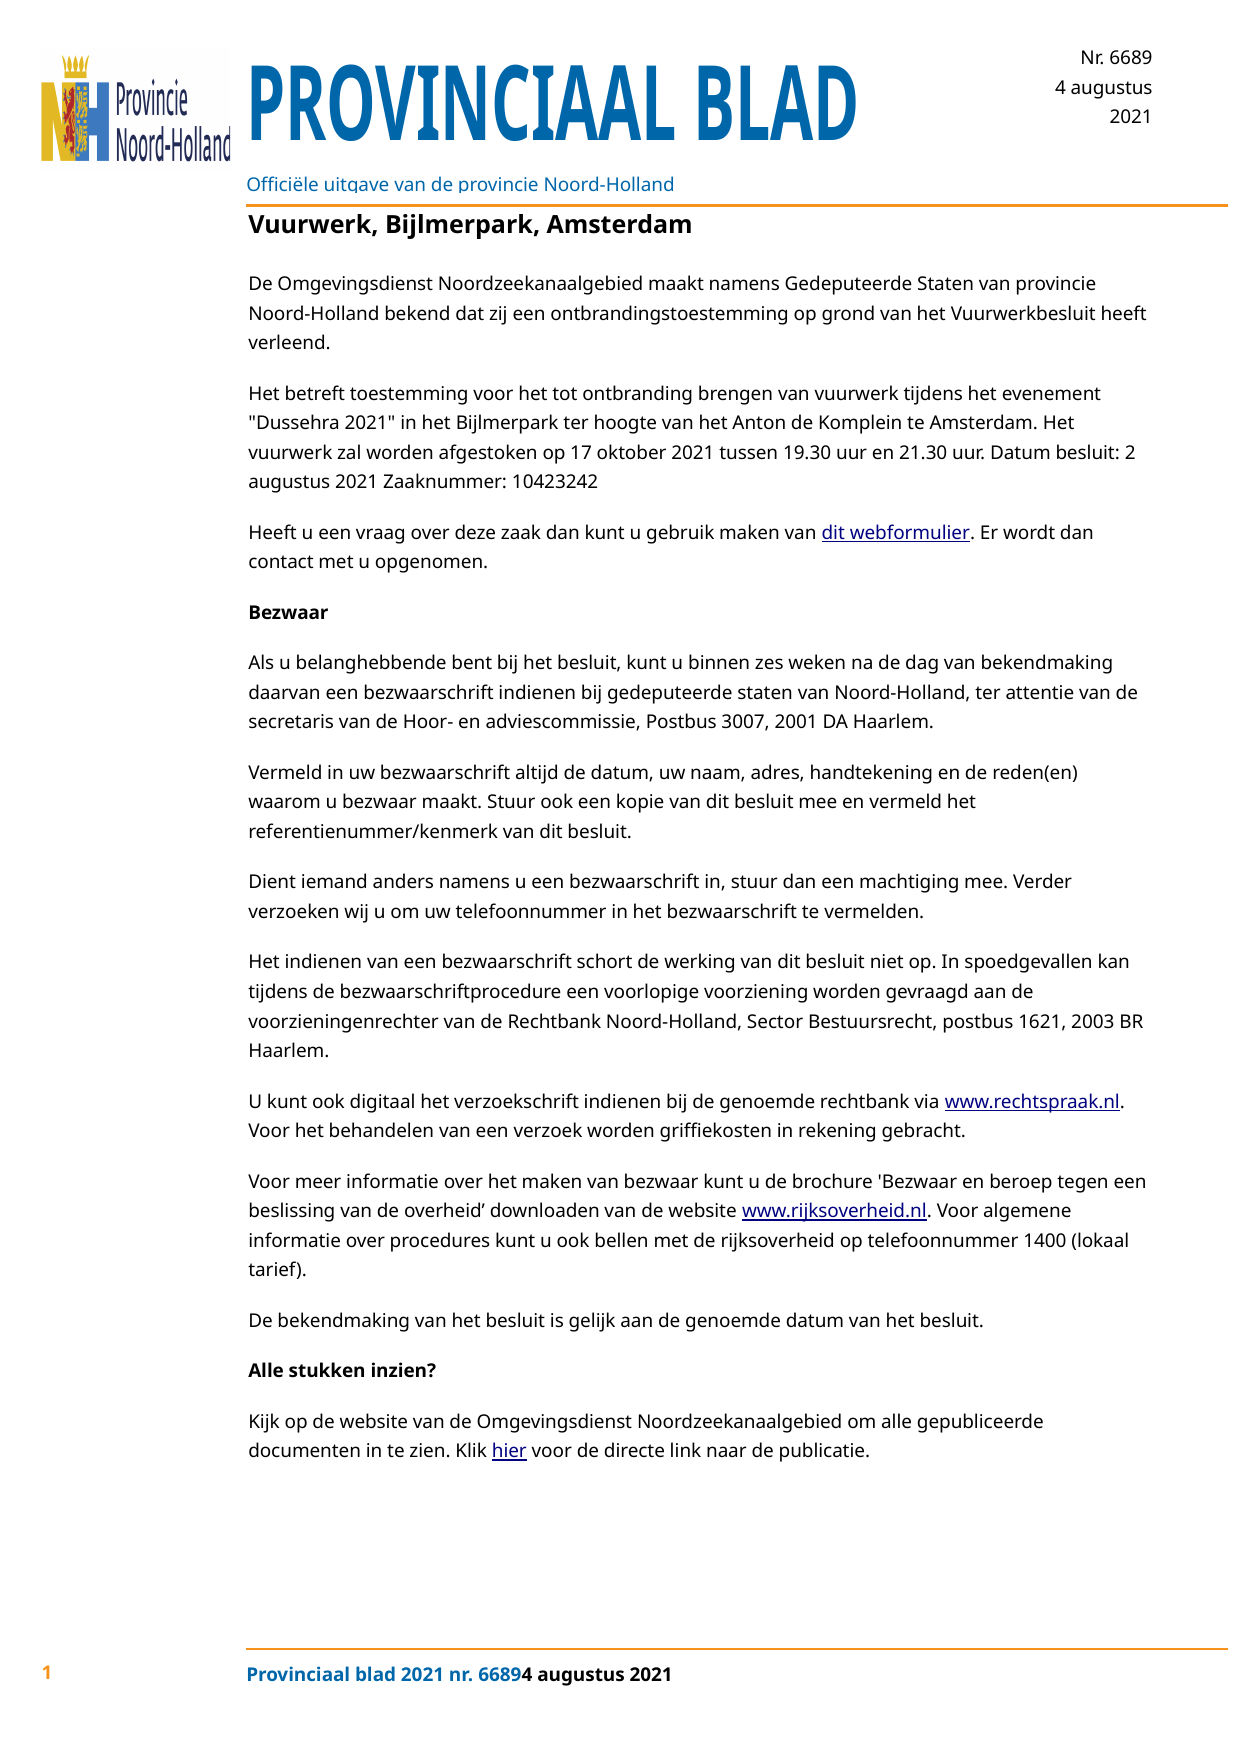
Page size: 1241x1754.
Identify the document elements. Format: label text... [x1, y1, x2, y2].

text De bekendmaking van het besluit is gelijk aan de genoemde datum van het besluit. [248, 1307, 1152, 1333]
text Dient iemand anders namens u een bezwaarschrift in, stuur dan een machtiging mee. Verder verzoeken wij u om uw telefoonnummer in het bezwaarschrift te vermelden. [248, 869, 1152, 924]
text Vermeld in uw bezwaarschrift altijd de datum, uw naam, adres, handtekening en de reden(en) waarom u bezwaar maakt. Stuur ook een kopie van dit besluit mee en vermeld het referentienummer/kenmerk van dit besluit. [248, 759, 1152, 844]
text Alle stukken inzien? [248, 1357, 1152, 1383]
text Het indienen van een bezwaarschrift schort de werking van dit besluit niet op. In spoedgevallen kan tijdens de bezwaarschriftprocedure een voorlopige voorziening worden gevraagd aan de voorzieningenrechter van de Rechtbank Noord-Holland, Sector Bestuursrecht, postbus 1621, 2003 BR Haarlem. [248, 949, 1152, 1063]
text Kijk op de website van de Omgevingsdienst Noordzeekanaalgebied om alle gepubliceerde documenten in te zien. Klik hier voor de directe link naar de publicatie. [248, 1408, 1152, 1463]
text Voor meer informatie over het maken van bezwaar kunt u de brochure 'Bezwaar en beroep tegen een beslissing van de overheid’ downloaden van de website www.rijksoverheid.nl. Voor algemene informatie over procedures kunt u ook bellen met de rijksoverheid op telefoonnummer 1400 (lokaal tarief). [248, 1168, 1152, 1282]
text Vuurwerk, Bijlmerpark, Amsterdam [248, 207, 1152, 241]
text Heeft u een vraag over deze zaak dan kunt u gebruik maken van dit webformulier. Er wordt dan contact met u opgenomen. [248, 519, 1152, 574]
text U kunt ook digitaal het verzoekschrift indienen bij de genoemde rechtbank via www.rechtspraak.nl. Voor het behandelen van een verzoek worden griffiekosten in rekening gebracht. [248, 1088, 1152, 1143]
text De Omgevingsdienst Noordzeekanaalgebied maakt namens Gedeputeerde Staten van provincie Noord-Holland bekend dat zij een ontbrandingstoestemming op grond van het Vuurwerkbesluit heeft verleend. [248, 270, 1152, 355]
text Bezwaar [248, 599, 1152, 625]
text Als u belanghebbende bent bij het besluit, kunt u binnen zes weken na de dag van bekendmaking daarvan een bezwaarschrift indienen bij gedeputeerde staten van Noord-Holland, ter attentie van de secretaris van de Hoor- en adviescommissie, Postbus 3007, 2001 DA Haarlem. [248, 649, 1152, 734]
text Het betreft toestemming voor het tot ontbranding brengen van vuurwerk tijdens het evenement "Dussehra 2021" in het Bijlmerpark ter hoogte van het Anton de Komplein te Amsterdam. Het vuurwerk zal worden afgestoken op 17 oktober 2021 tussen 19.30 uur en 21.30 uur. Datum besluit: 2 augustus 2021 Zaaknummer: 10423242 [248, 380, 1152, 494]
picture [41, 47, 231, 172]
